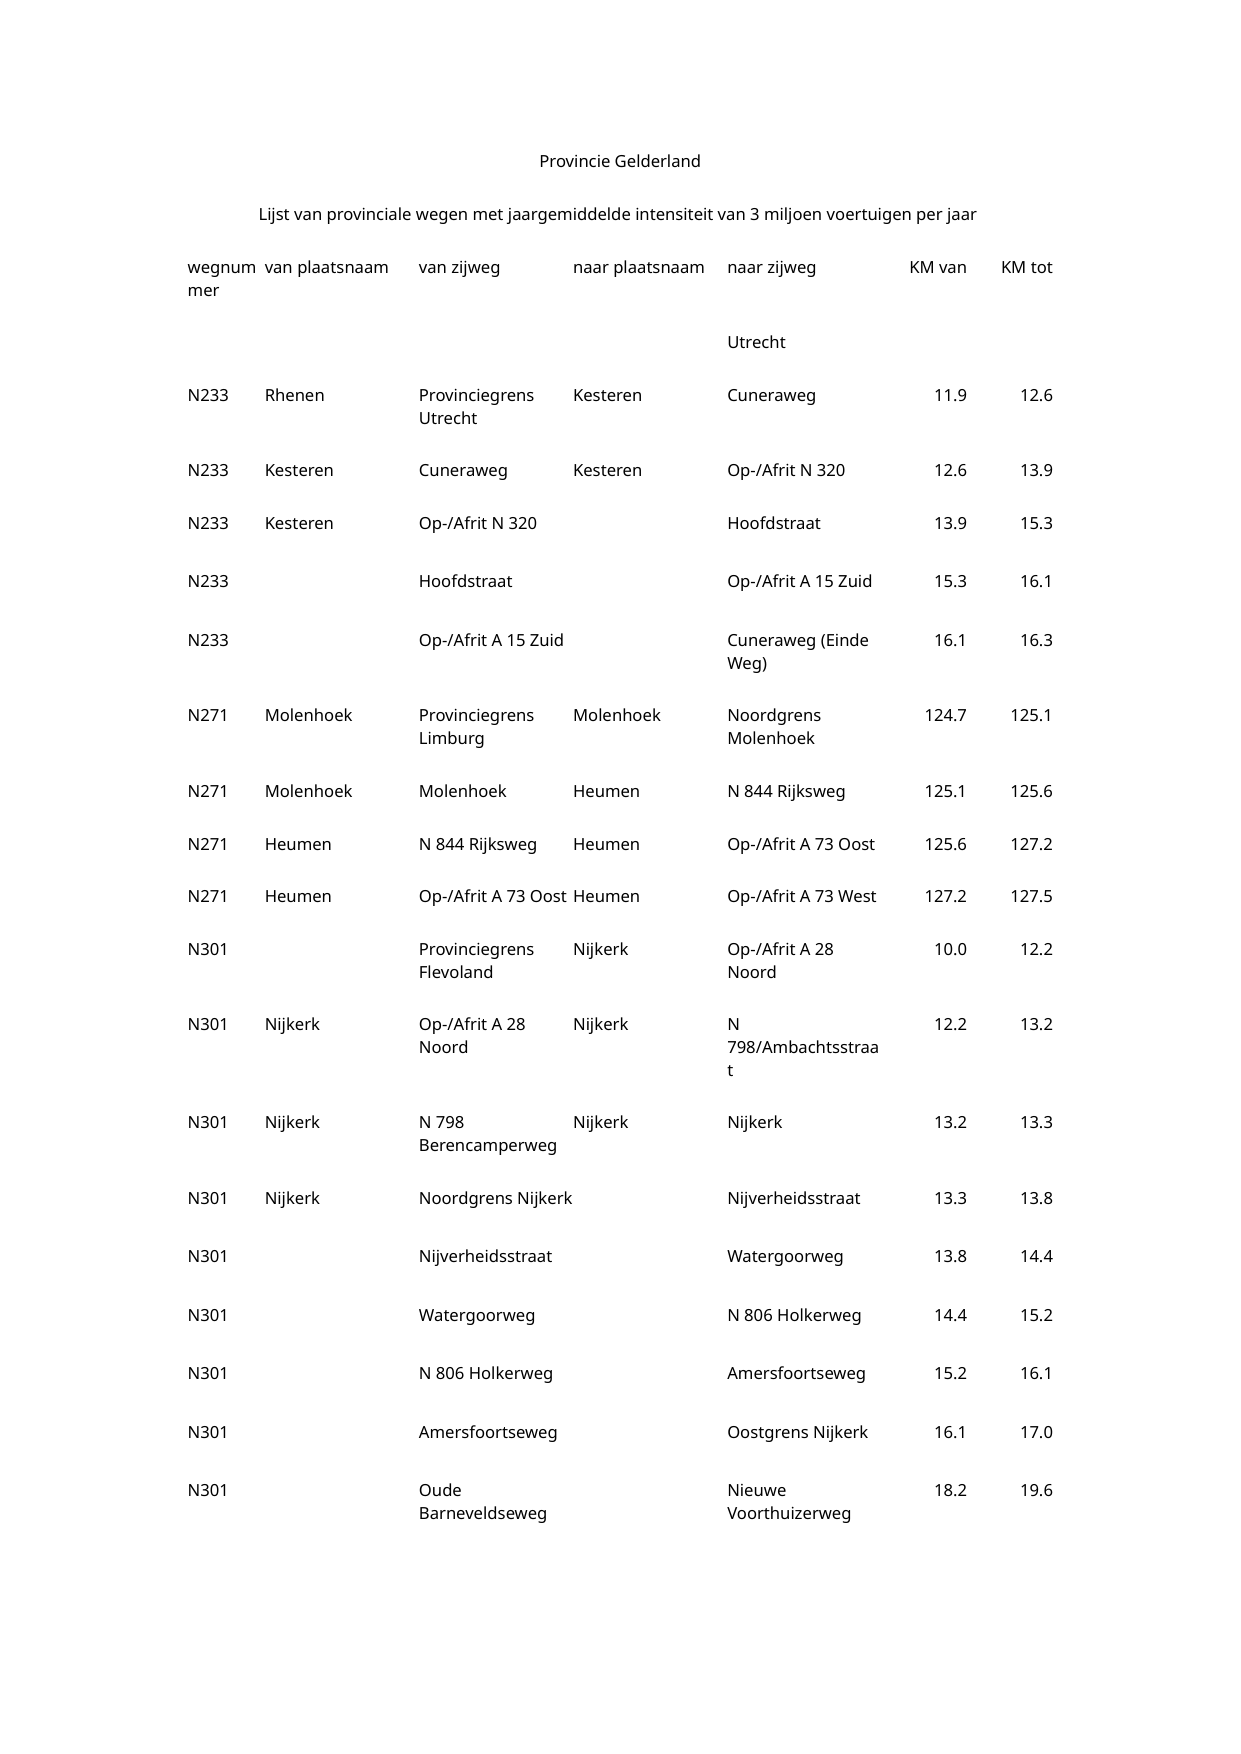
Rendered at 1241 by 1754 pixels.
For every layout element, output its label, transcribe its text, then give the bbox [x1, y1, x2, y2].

table_cell Nijverheidsstraat [727, 1186, 881, 1245]
table_cell Cuneraweg [727, 384, 881, 459]
table_cell 12.6 [967, 384, 1053, 459]
table_cell Op-/Afrit A 15 Zuid [419, 629, 573, 704]
table_cell KM tot [967, 255, 1053, 331]
table_cell Amersfoortseweg [419, 1420, 573, 1479]
table_cell [265, 1420, 419, 1479]
table_cell [265, 1303, 419, 1362]
table_cell 127.2 [967, 832, 1053, 885]
table_cell 10.0 [881, 938, 967, 1013]
table_cell [573, 331, 727, 383]
table_cell Heumen [265, 885, 419, 937]
table_cell Molenhoek [419, 779, 573, 832]
table_cell 19.6 [967, 1479, 1053, 1554]
table_cell N301 [188, 1420, 264, 1479]
table_cell Nijkerk [265, 1186, 419, 1245]
table_cell N 806 Holkerweg [419, 1362, 573, 1420]
table_cell [265, 1479, 419, 1554]
table_cell [573, 1245, 727, 1303]
table_cell 125.6 [967, 779, 1053, 832]
table_cell Lijst van provinciale wegen met jaargemiddelde intensiteit van 3 miljoen voertuigen per jaar [188, 203, 1053, 255]
table_cell [419, 331, 573, 383]
table_cell Op-/Afrit A 73 Oost [419, 885, 573, 937]
table_cell [573, 512, 727, 570]
table_cell N 798/Ambachtsstraat [727, 1013, 881, 1111]
table_cell 125.1 [881, 779, 967, 832]
table_cell [573, 570, 727, 628]
table_cell Kesteren [265, 512, 419, 570]
table_cell Watergoorweg [727, 1245, 881, 1303]
table_cell [188, 331, 264, 383]
table_cell naar plaatsnaam [573, 255, 727, 331]
table_cell Cuneraweg [419, 459, 573, 512]
table_cell 14.4 [967, 1245, 1053, 1303]
table_cell N271 [188, 832, 264, 885]
table_cell N 844 Rijksweg [419, 832, 573, 885]
table_cell 16.1 [881, 629, 967, 704]
table_cell Heumen [573, 885, 727, 937]
table_cell Utrecht [727, 331, 881, 383]
table_cell Cuneraweg (Einde Weg) [727, 629, 881, 704]
table_cell N 844 Rijksweg [727, 779, 881, 832]
table_cell Molenhoek [573, 704, 727, 779]
table_cell Kesteren [265, 459, 419, 512]
table_cell 13.3 [881, 1186, 967, 1245]
table_cell wegnummer [188, 255, 264, 331]
table_cell 13.9 [967, 459, 1053, 512]
table_cell N233 [188, 459, 264, 512]
table_cell Nijkerk [727, 1111, 881, 1186]
table_cell N271 [188, 779, 264, 832]
table_cell N271 [188, 704, 264, 779]
table_cell 127.2 [881, 885, 967, 937]
table_cell Nijkerk [573, 938, 727, 1013]
table_cell 16.3 [967, 629, 1053, 704]
table_cell Heumen [573, 832, 727, 885]
table_cell 16.1 [967, 1362, 1053, 1420]
table_cell 15.2 [967, 1303, 1053, 1362]
table_cell van plaatsnaam [265, 255, 419, 331]
table_cell 13.2 [881, 1111, 967, 1186]
table_cell [265, 938, 419, 1013]
table_cell [265, 570, 419, 628]
table_cell N 798 Berencamperweg [419, 1111, 573, 1186]
table_cell 124.7 [881, 704, 967, 779]
table_cell Op-/Afrit A 73 Oost [727, 832, 881, 885]
table_cell N301 [188, 1186, 264, 1245]
table_cell 13.2 [967, 1013, 1053, 1111]
table_cell naar zijweg [727, 255, 881, 331]
table_cell Nijkerk [265, 1111, 419, 1186]
table_cell N301 [188, 1245, 264, 1303]
table_cell 15.2 [881, 1362, 967, 1420]
table_cell 127.5 [967, 885, 1053, 937]
table_cell Provinciegrens Limburg [419, 704, 573, 779]
table_cell 15.3 [967, 512, 1053, 570]
table_cell Oostgrens Nijkerk [727, 1420, 881, 1479]
table_cell [573, 1479, 727, 1554]
table_cell Op-/Afrit N 320 [727, 459, 881, 512]
table_cell N301 [188, 1362, 264, 1420]
table_cell N233 [188, 629, 264, 704]
table_cell [573, 1420, 727, 1479]
table_cell N301 [188, 1479, 264, 1554]
table_cell N301 [188, 1013, 264, 1111]
table_cell 12.2 [881, 1013, 967, 1111]
table_cell Kesteren [573, 384, 727, 459]
table_cell Heumen [573, 779, 727, 832]
table_cell 15.3 [881, 570, 967, 628]
table_cell N233 [188, 570, 264, 628]
table_cell Op-/Afrit A 28 Noord [419, 1013, 573, 1111]
table_cell Kesteren [573, 459, 727, 512]
table_cell 12.6 [881, 459, 967, 512]
table_cell Op-/Afrit N 320 [419, 512, 573, 570]
table_cell 13.3 [967, 1111, 1053, 1186]
table_cell [573, 1362, 727, 1420]
table_cell Molenhoek [265, 704, 419, 779]
table_cell Provinciegrens Flevoland [419, 938, 573, 1013]
table_cell Rhenen [265, 384, 419, 459]
table_cell N 806 Holkerweg [727, 1303, 881, 1362]
table_cell [881, 331, 967, 383]
table_cell 18.2 [881, 1479, 967, 1554]
table_cell [573, 629, 727, 704]
table_cell [265, 331, 419, 383]
table_cell Nieuwe Voorthuizerweg [727, 1479, 881, 1554]
table_cell 12.2 [967, 938, 1053, 1013]
table_cell 13.9 [881, 512, 967, 570]
table_cell Nijkerk [265, 1013, 419, 1111]
table_cell Hoofdstraat [727, 512, 881, 570]
table_cell 17.0 [967, 1420, 1053, 1479]
table_cell N271 [188, 885, 264, 937]
table_cell Oude Barneveldseweg [419, 1479, 573, 1554]
table_cell N301 [188, 1111, 264, 1186]
table_cell Nijkerk [573, 1111, 727, 1186]
table_cell Op-/Afrit A 73 West [727, 885, 881, 937]
table_cell 125.1 [967, 704, 1053, 779]
table_cell Hoofdstraat [419, 570, 573, 628]
table_cell [265, 1362, 419, 1420]
table_cell [967, 331, 1053, 383]
table_cell 11.9 [881, 384, 967, 459]
table_cell Amersfoortseweg [727, 1362, 881, 1420]
table_cell N301 [188, 938, 264, 1013]
table_cell N301 [188, 1303, 264, 1362]
table_cell 16.1 [967, 570, 1053, 628]
table_cell N233 [188, 512, 264, 570]
table_cell [265, 1245, 419, 1303]
table_cell [573, 1186, 727, 1245]
table_cell [265, 629, 419, 704]
table_cell Watergoorweg [419, 1303, 573, 1362]
table_cell van zijweg [419, 255, 573, 331]
table_cell Op-/Afrit A 15 Zuid [727, 570, 881, 628]
table_cell 14.4 [881, 1303, 967, 1362]
table_cell 125.6 [881, 832, 967, 885]
table_cell KM van [881, 255, 967, 331]
table_cell 13.8 [967, 1186, 1053, 1245]
table_cell Molenhoek [265, 779, 419, 832]
table_cell Nijverheidsstraat [419, 1245, 573, 1303]
table_cell Op-/Afrit A 28 Noord [727, 938, 881, 1013]
table_cell Noordgrens Molenhoek [727, 704, 881, 779]
table_cell Provinciegrens Utrecht [419, 384, 573, 459]
table_cell N233 [188, 384, 264, 459]
table_cell 16.1 [881, 1420, 967, 1479]
table_cell Heumen [265, 832, 419, 885]
table_cell Noordgrens Nijkerk [419, 1186, 573, 1245]
table_header Provincie Gelderland [188, 150, 1053, 203]
table_cell 13.8 [881, 1245, 967, 1303]
table_cell [573, 1303, 727, 1362]
table_cell Nijkerk [573, 1013, 727, 1111]
